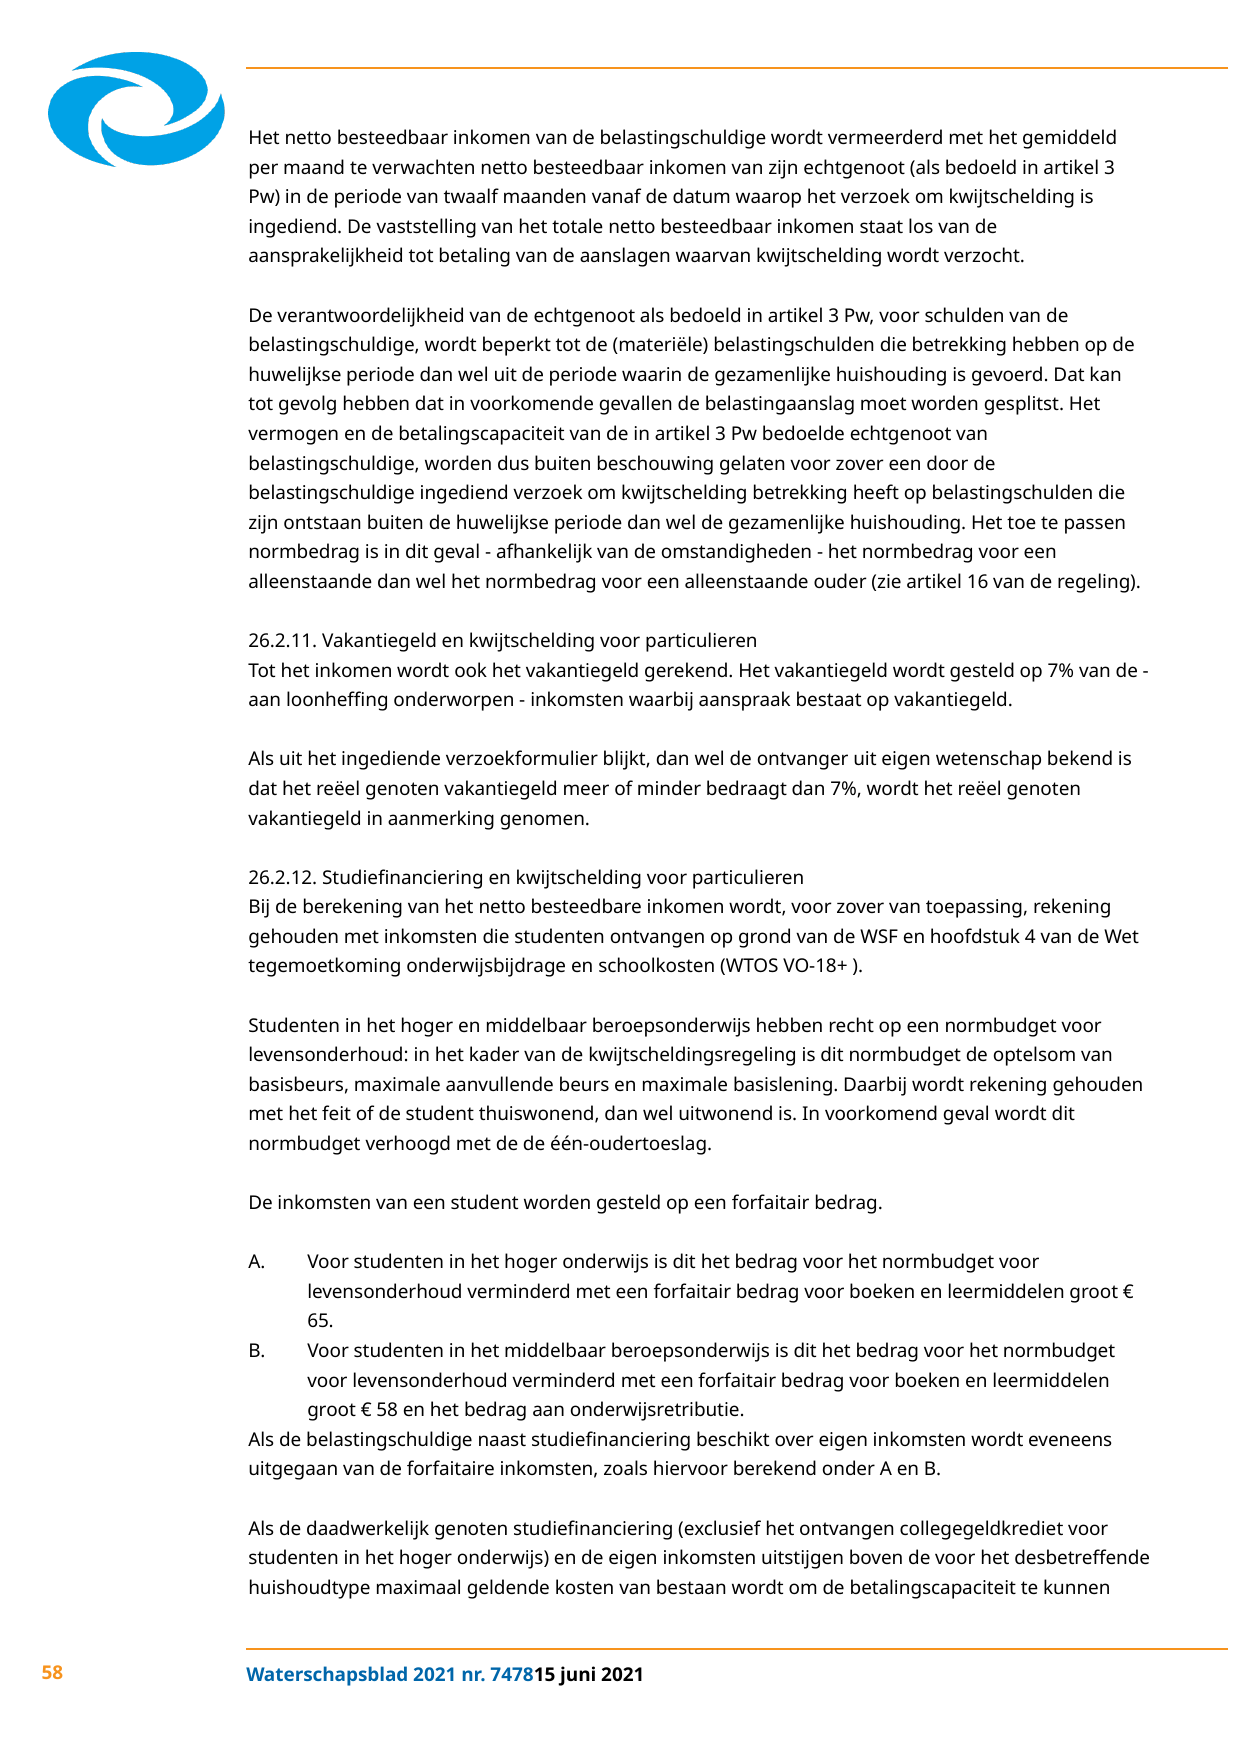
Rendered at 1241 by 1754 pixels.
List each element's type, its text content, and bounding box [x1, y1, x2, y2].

text Tot het inkomen wordt ook het vakantiegeld gerekend. Het vakantiegeld wordt gesteld op 7% van de - aan loonheffing onderworpen - inkomsten waarbij aanspraak bestaat op vakantiegeld. [248, 657, 1152, 712]
text Als uit het ingediende verzoekformulier blijkt, dan wel de ontvanger uit eigen wetenschap bekend is dat het reëel genoten vakantiegeld meer of minder bedraagt dan 7%, wordt het reëel genoten vakantiegeld in aanmerking genomen. [248, 746, 1152, 831]
list Voor studenten in het middelbaar beroepsonderwijs is dit het bedrag voor het normbudget voor levensonderhoud verminderd met een forfaitair bedrag voor boeken en leermiddelen groot € 58 en het bedrag aan onderwijsretributie. [248, 1337, 1152, 1422]
text Het netto besteedbaar inkomen van de belastingschuldige wordt vermeerderd met het gemiddeld per maand te verwachten netto besteedbaar inkomen van zijn echtgenoot (als bedoeld in artikel 3 Pw) in de periode van twaalf maanden vanaf de datum waarop het verzoek om kwijtschelding is ingediend. De vaststelling van het totale netto besteedbaar inkomen staat los van de aansprakelijkheid tot betaling van de aanslagen waarvan kwijtschelding wordt verzocht. [248, 124, 1152, 268]
text Studenten in het hoger en middelbaar beroepsonderwijs hebben recht op een normbudget voor levensonderhoud: in het kader van de kwijtscheldingsregeling is dit normbudget de optelsom van basisbeurs, maximale aanvullende beurs en maximale basislening. Daarbij wordt rekening gehouden met het feit of de student thuiswonend, dan wel uitwonend is. In voorkomend geval wordt dit normbudget verhoogd met de de één-oudertoeslag. [248, 1012, 1152, 1156]
text Bij de berekening van het netto besteedbare inkomen wordt, voor zover van toepassing, rekening gehouden met inkomsten die studenten ontvangen op grond van de WSF en hoofdstuk 4 van de Wet tegemoetkoming onderwijsbijdrage en schoolkosten (WTOS VO-18+ ). [248, 893, 1152, 978]
text De inkomsten van een student worden gesteld op een forfaitair bedrag. [248, 1189, 1152, 1215]
text Als de belastingschuldige naast studiefinanciering beschikt over eigen inkomsten wordt eveneens uitgegaan van de forfaitaire inkomsten, zoals hiervoor berekend onder A en B. [248, 1426, 1152, 1481]
list Voor studenten in het hoger onderwijs is dit het bedrag voor het normbudget voor levensonderhoud verminderd met een forfaitair bedrag voor boeken en leermiddelen groot € 65. [248, 1248, 1152, 1333]
text Als de daadwerkelijk genoten studiefinanciering (exclusief het ontvangen collegegeldkrediet voor studenten in het hoger onderwijs) en de eigen inkomsten uitstijgen boven de voor het desbetreffende huishoudtype maximaal geldende kosten van bestaan wordt om de betalingscapaciteit te kunnen [248, 1515, 1152, 1600]
picture [41, 47, 231, 172]
text De verantwoordelijkheid van de echtgenoot als bedoeld in artikel 3 Pw, voor schulden van de belastingschuldige, wordt beperkt tot de (materiële) belastingschulden die betrekking hebben op de huwelijkse periode dan wel uit de periode waarin de gezamenlijke huishouding is gevoerd. Dat kan tot gevolg hebben dat in voorkomende gevallen de belastingaanslag moet worden gesplitst. Het vermogen en de betalingscapaciteit van de in artikel 3 Pw bedoelde echtgenoot van belastingschuldige, worden dus buiten beschouwing gelaten voor zover een door de belastingschuldige ingediend verzoek om kwijtschelding betrekking heeft op belastingschulden die zijn ontstaan buiten de huwelijkse periode dan wel de gezamenlijke huishouding. Het toe te passen normbedrag is in dit geval - afhankelijk van de omstandigheden - het normbedrag voor een alleenstaande dan wel het normbedrag voor een alleenstaande ouder (zie artikel 16 van de regeling). [248, 302, 1152, 594]
text 26.2.11. Vakantiegeld en kwijtschelding voor particulieren [248, 627, 1152, 653]
text 26.2.12. Studiefinanciering en kwijtschelding voor particulieren [248, 864, 1152, 890]
